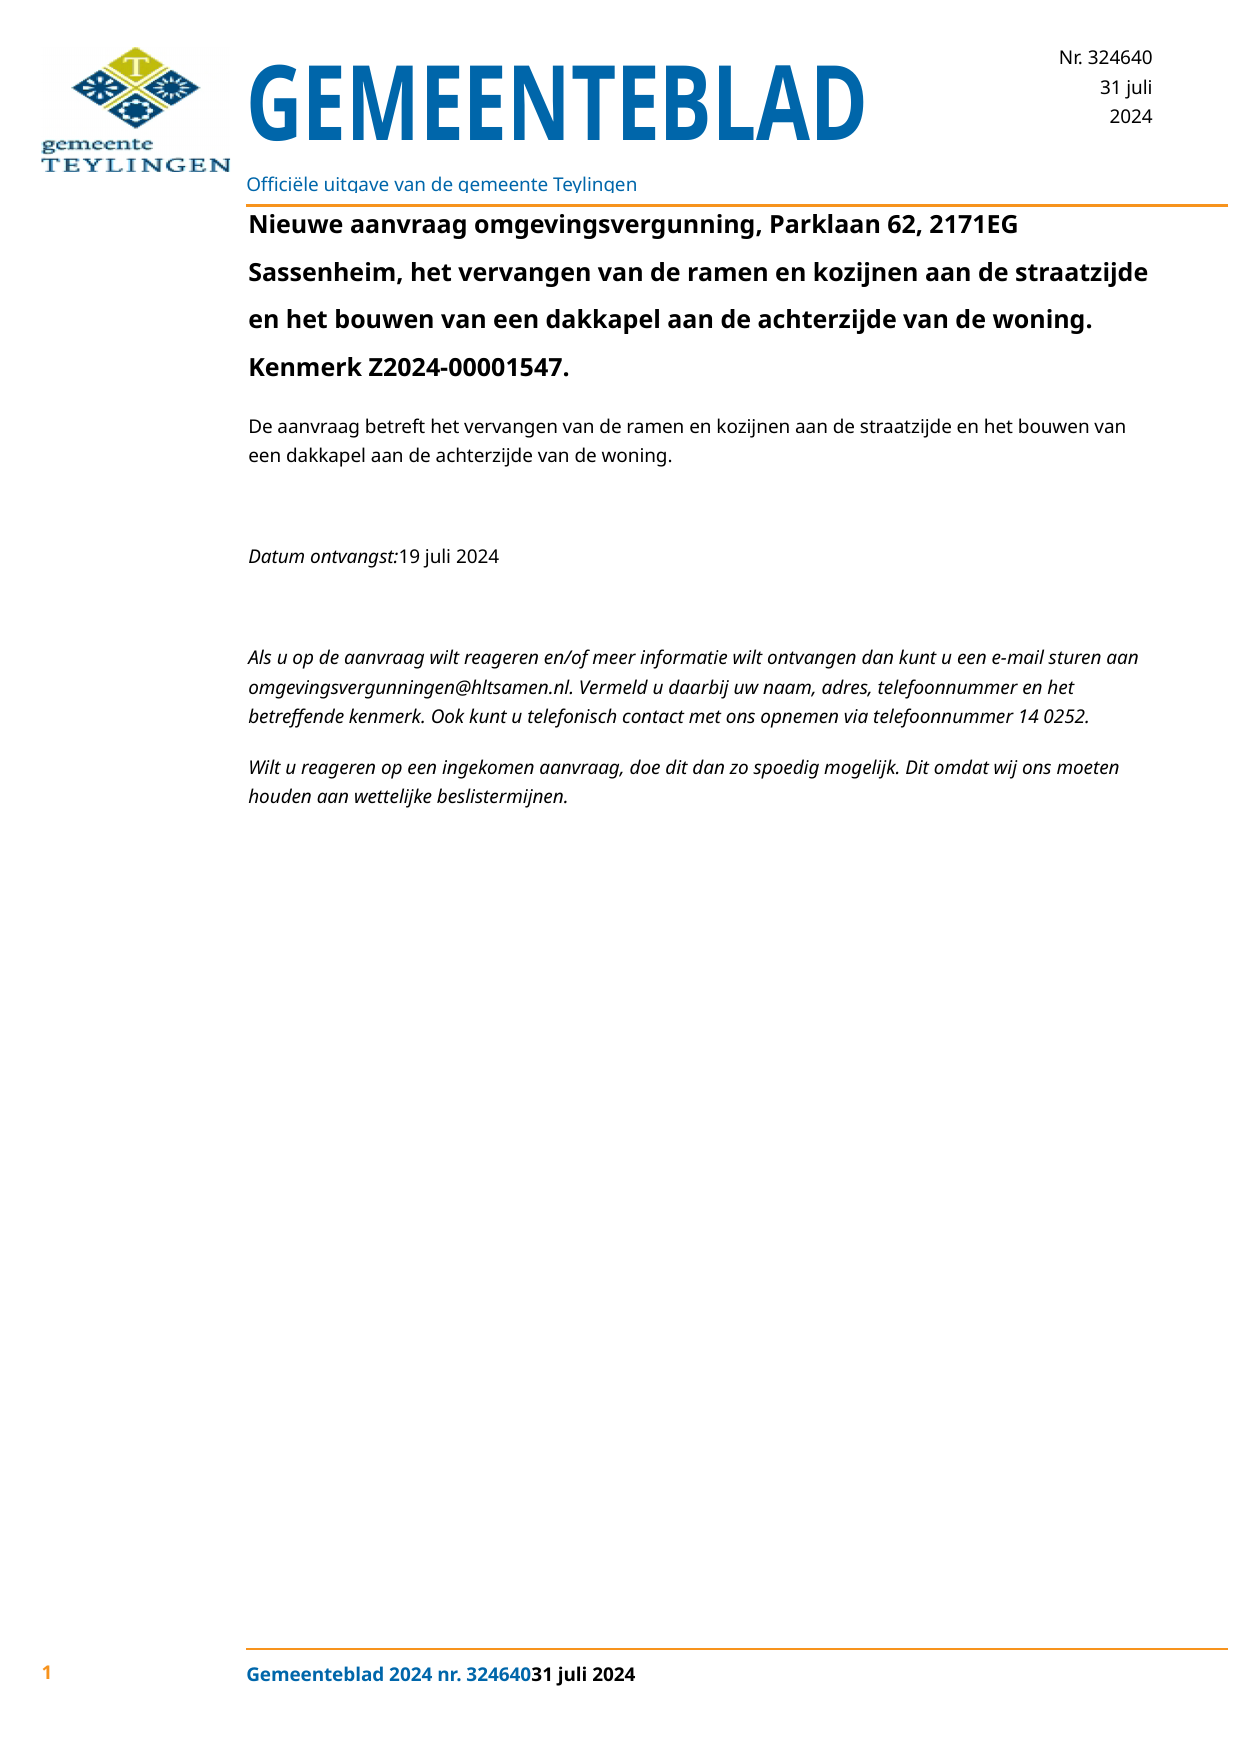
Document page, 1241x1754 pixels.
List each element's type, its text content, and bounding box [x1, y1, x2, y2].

text Wilt u reageren op een ingekomen aanvraag, doe dit dan zo spoedig mogelijk. Dit omdat wij ons moeten houden aan wettelijke beslistermijnen. [248, 754, 1152, 809]
text De aanvraag betreft het vervangen van de ramen en kozijnen aan de straatzijde en het bouwen van een dakkapel aan de achterzijde van de woning. [248, 413, 1152, 468]
text Datum ontvangst:19 juli 2024 [248, 543, 1152, 569]
picture [41, 47, 231, 172]
text Als u op de aanvraag wilt reageren en/of meer informatie wilt ontvangen dan kunt u een e-mail sturen aan omgevingsvergunningen@hltsamen.nl. Vermeld u daarbij uw naam, adres, telefoonnummer en het betreffende kenmerk. Ook kunt u telefonisch contact met ons opnemen via telefoonnummer 14 0252. [248, 644, 1152, 729]
text Nieuwe aanvraag omgevingsvergunning, Parklaan 62, 2171EG Sassenheim, het vervangen van de ramen en kozijnen aan de straatzijde en het bouwen van een dakkapel aan de achterzijde van de woning. Kenmerk Z2024-00001547. [248, 207, 1152, 384]
